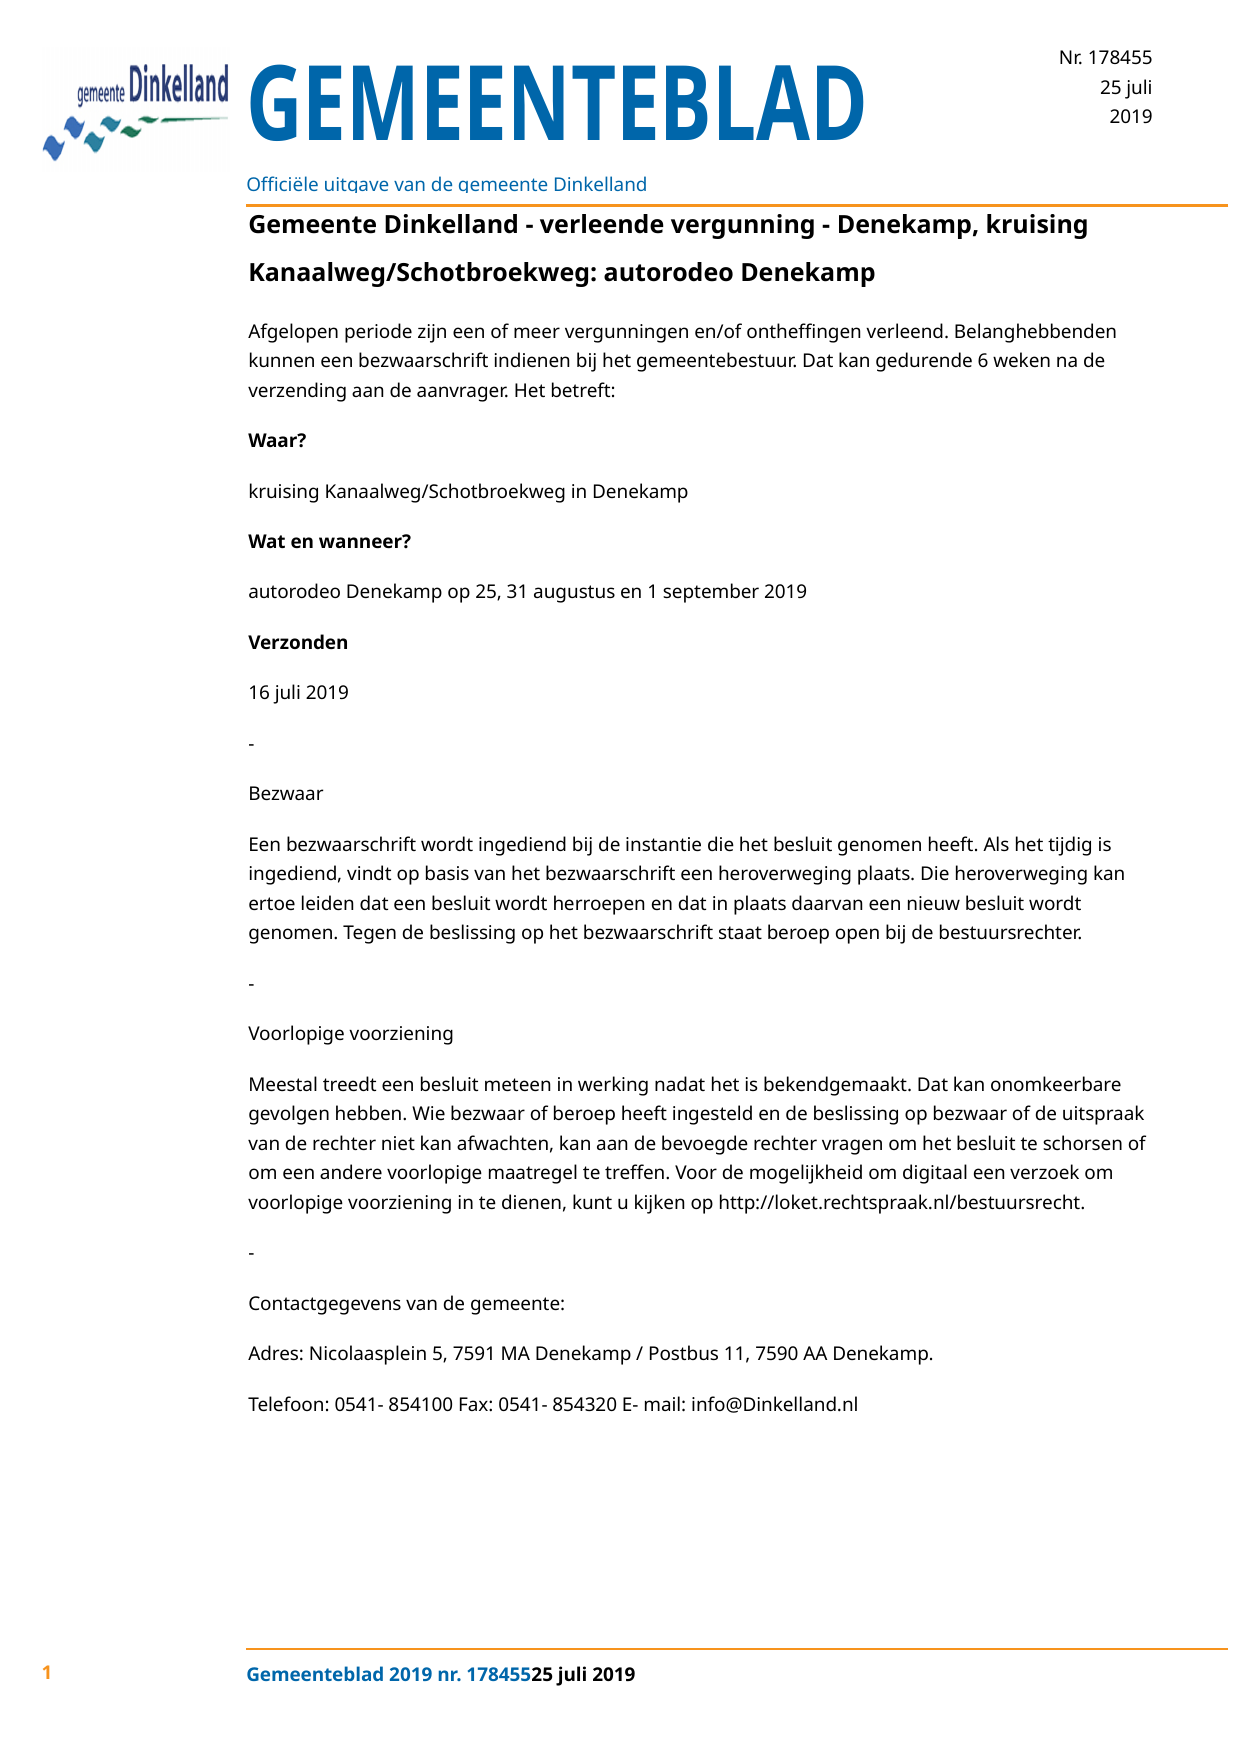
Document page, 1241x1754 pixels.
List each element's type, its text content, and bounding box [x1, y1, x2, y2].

text Voorlopige voorziening [248, 1020, 1152, 1046]
text Adres: Nicolaasplein 5, 7591 MA Denekamp / Postbus 11, 7590 AA Denekamp. [248, 1340, 1152, 1366]
text Wat en wanneer? [248, 528, 1152, 554]
text Waar? [248, 427, 1152, 453]
text kruising Kanaalweg/Schotbroekweg in Denekamp [248, 478, 1152, 504]
text - [248, 1239, 1152, 1265]
text Gemeente Dinkelland - verleende vergunning - Denekamp, kruising Kanaalweg/Schotbroekweg: autorodeo Denekamp [248, 207, 1152, 288]
text Meestal treedt een besluit meteen in werking nadat het is bekendgemaakt. Dat kan onomkeerbare gevolgen hebben. Wie bezwaar of beroep heeft ingesteld en de beslissing op bezwaar of de uitspraak van de rechter niet kan afwachten, kan aan de bevoegde rechter vragen om het besluit te schorsen of om een andere voorlopige maatregel te treffen. Voor de mogelijkheid om digitaal een verzoek om voorlopige voorziening in te dienen, kunt u kijken op http://loket.rechtspraak.nl/bestuursrecht. [248, 1071, 1152, 1215]
text Verzonden [248, 629, 1152, 655]
picture [41, 47, 231, 172]
text 16 juli 2019 [248, 679, 1152, 705]
text - [248, 970, 1152, 996]
text Een bezwaarschrift wordt ingediend bij de instantie die het besluit genomen heeft. Als het tijdig is ingediend, vindt op basis van het bezwaarschrift een heroverweging plaats. Die heroverweging kan ertoe leiden dat een besluit wordt herroepen en dat in plaats daarvan een nieuw besluit wordt genomen. Tegen de beslissing op het bezwaarschrift staat beroep open bij de bestuursrechter. [248, 831, 1152, 945]
text Contactgegevens van de gemeente: [248, 1290, 1152, 1316]
text Telefoon: 0541- 854100 Fax: 0541- 854320 E- mail: info@Dinkelland.nl [248, 1391, 1152, 1417]
text Afgelopen periode zijn een of meer vergunningen en/of ontheffingen verleend. Belanghebbenden kunnen een bezwaarschrift indienen bij het gemeentebestuur. Dat kan gedurende 6 weken na de verzending aan de aanvrager. Het betreft: [248, 318, 1152, 403]
text Bezwaar [248, 780, 1152, 806]
text - [248, 730, 1152, 756]
text autorodeo Denekamp op 25, 31 augustus en 1 september 2019 [248, 579, 1152, 604]
